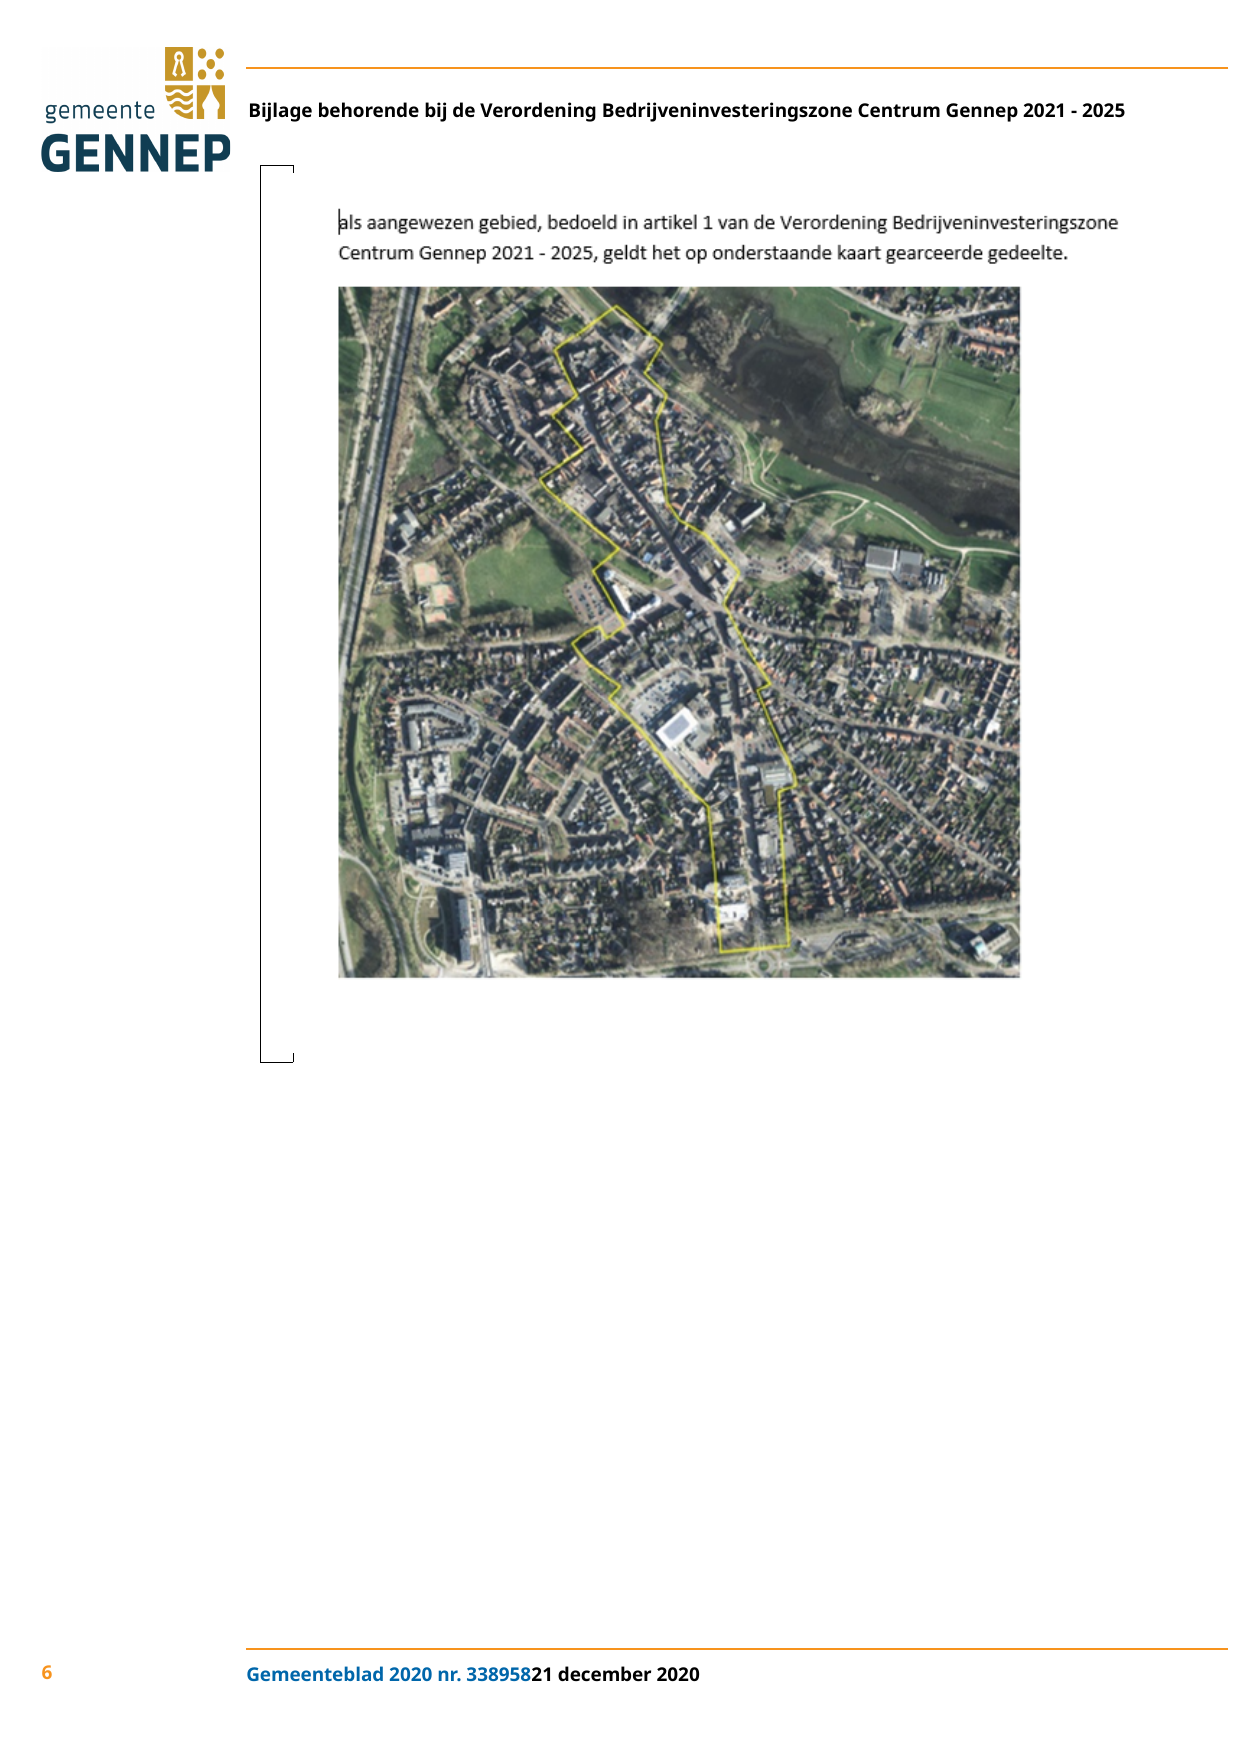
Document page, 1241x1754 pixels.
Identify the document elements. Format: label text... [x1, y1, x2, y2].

picture [41, 47, 231, 172]
picture [268, 173, 1173, 1053]
text Bijlage behorende bij de Verordening Bedrijveninvesteringszone Centrum Gennep 2021 - 2025 [248, 95, 1152, 123]
